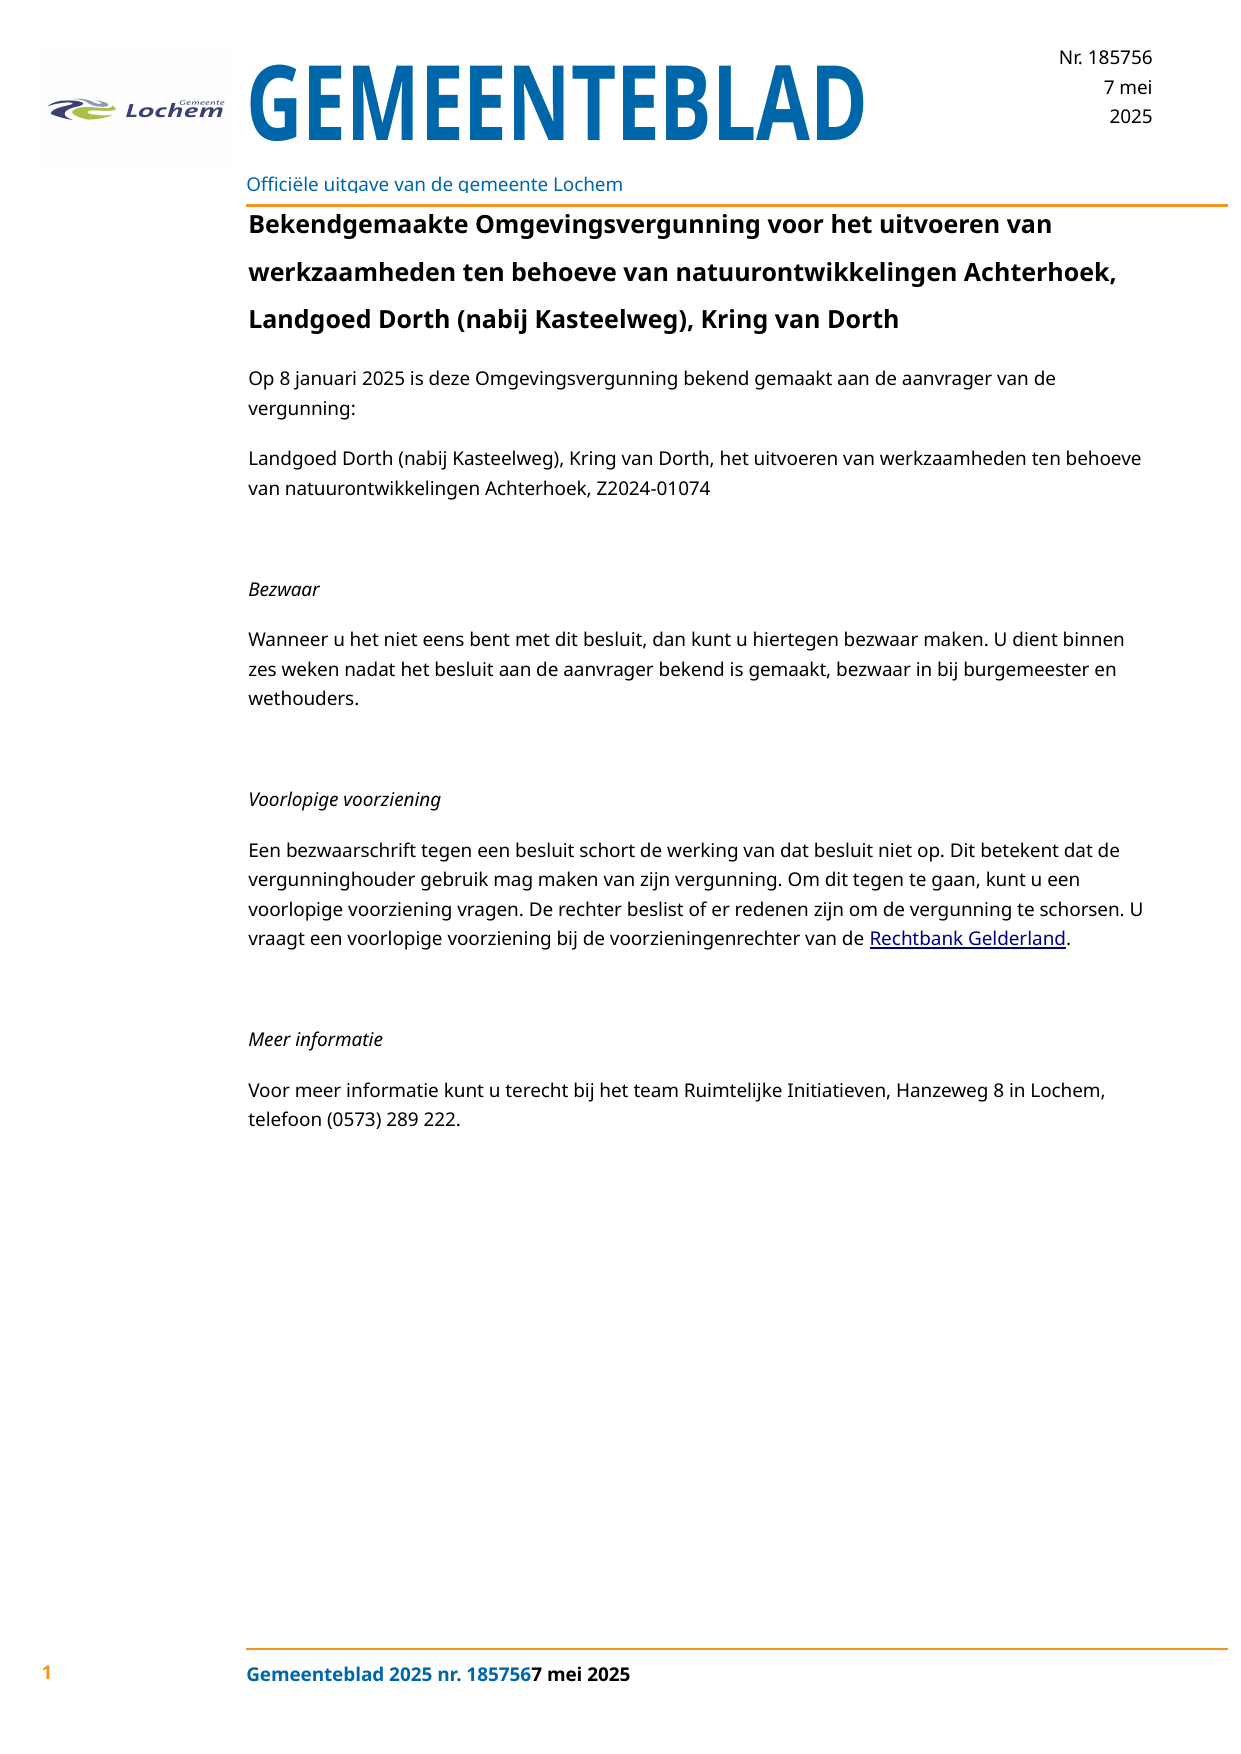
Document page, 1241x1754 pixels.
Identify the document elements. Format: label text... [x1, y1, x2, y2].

text Op 8 januari 2025 is deze Omgevingsvergunning bekend gemaakt aan de aanvrager van de vergunning: [248, 366, 1152, 421]
text Een bezwaarschrift tegen een besluit schort de werking van dat besluit niet op. Dit betekent dat de vergunninghouder gebruik mag maken van zijn vergunning. Om dit tegen te gaan, kunt u een voorlopige voorziening vragen. De rechter beslist of er redenen zijn om de vergunning te schorsen. U vraagt een voorlopige voorziening bij de voorzieningenrechter van de Rechtbank Gelderland. [248, 837, 1152, 951]
text Voorlopige voorziening [248, 786, 1152, 812]
text Landgoed Dorth (nabij Kasteelweg), Kring van Dorth, het uitvoeren van werkzaamheden ten behoeve van natuurontwikkelingen Achterhoek, Z2024-01074 [248, 446, 1152, 501]
picture [41, 47, 231, 172]
text Bekendgemaakte Omgevingsvergunning voor het uitvoeren van werkzaamheden ten behoeve van natuurontwikkelingen Achterhoek, Landgoed Dorth (nabij Kasteelweg), Kring van Dorth [248, 207, 1152, 336]
text Meer informatie [248, 1026, 1152, 1052]
text Voor meer informatie kunt u terecht bij het team Ruimtelijke Initiatieven, Hanzeweg 8 in Lochem, telefoon (0573) 289 222. [248, 1077, 1152, 1132]
text Bezwaar [248, 576, 1152, 602]
text Wanneer u het niet eens bent met dit besluit, dan kunt u hiertegen bezwaar maken. U dient binnen zes weken nadat het besluit aan de aanvrager bekend is gemaakt, bezwaar in bij burgemeester en wethouders. [248, 626, 1152, 711]
